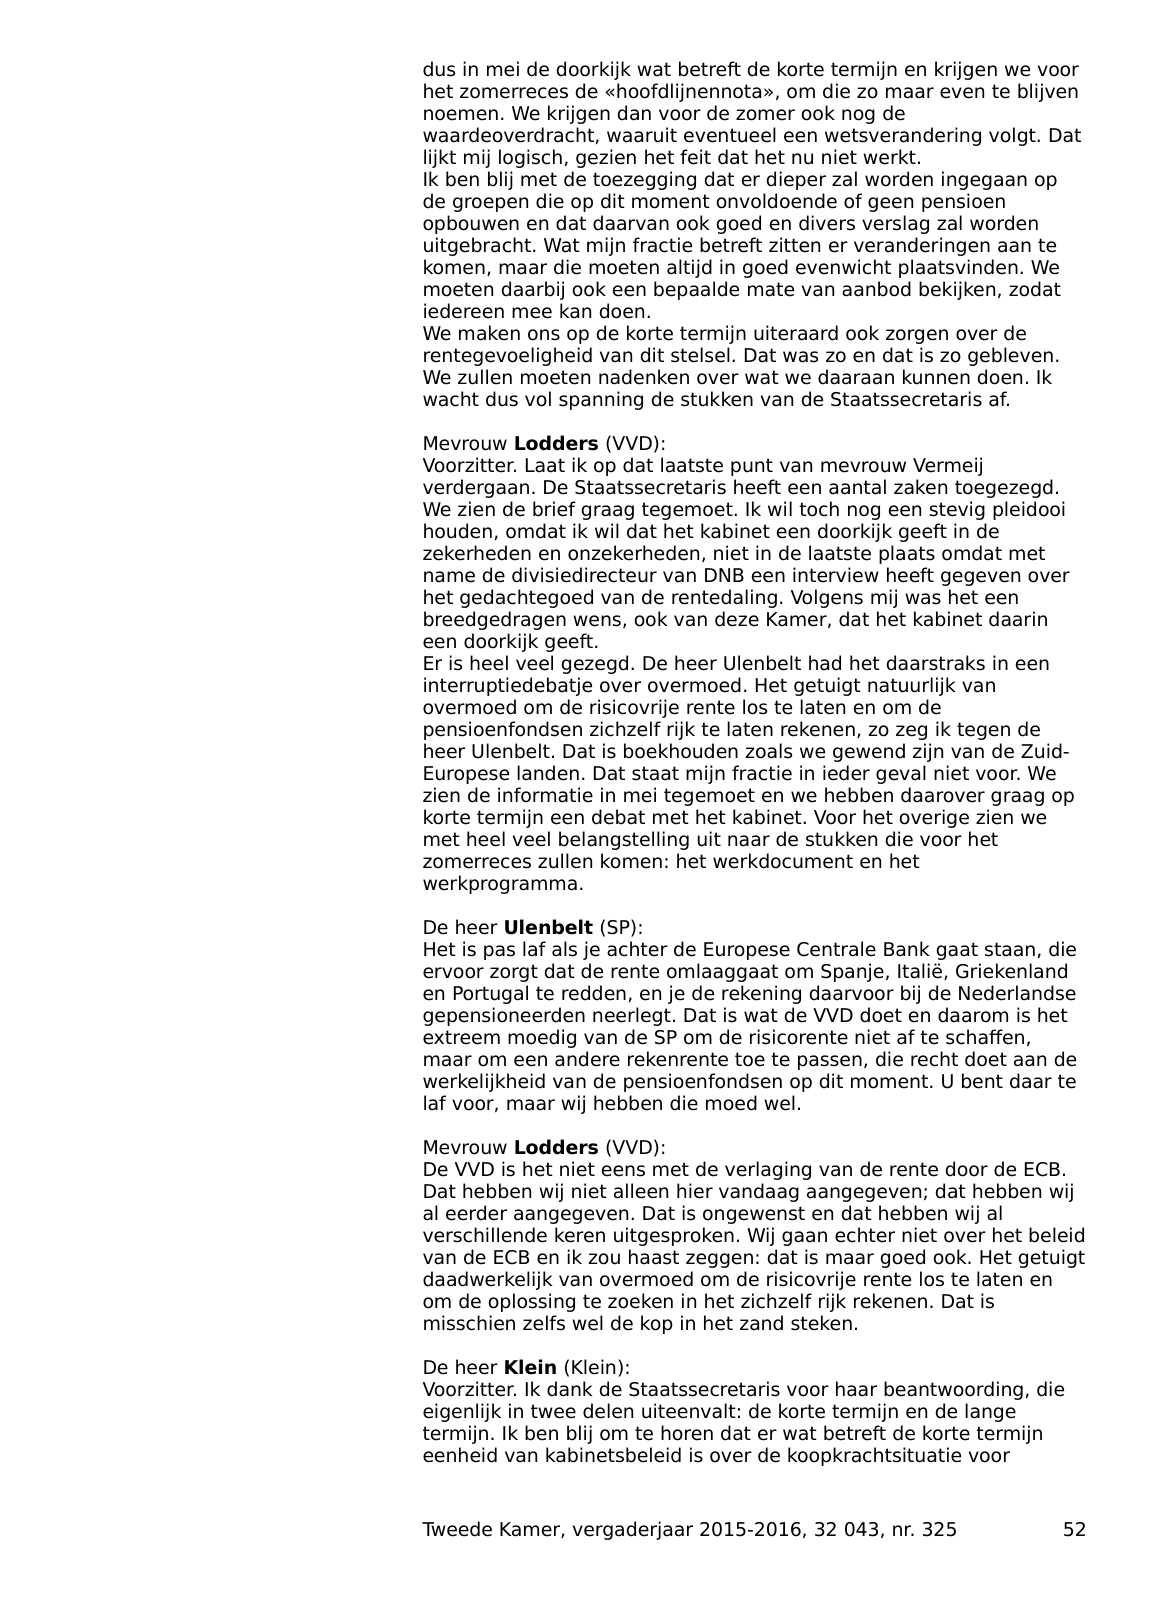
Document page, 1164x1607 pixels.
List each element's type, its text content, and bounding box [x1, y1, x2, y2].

text dus in mei de doorkijk wat betreft de korte termijn en krijgen we voor het zomerreces de «hoofdlijnennota», om die zo maar even te blijven noemen. We krijgen dan voor de zomer ook nog de waardeoverdracht, waaruit eventueel een wetsverandering volgt. Dat lijkt mij logisch, gezien het feit dat het nu niet werkt. [422, 59, 1087, 169]
text Mevrouw Lodders (VVD): [422, 1137, 1087, 1159]
text Voorzitter. Ik dank de Staatssecretaris voor haar beantwoording, die eigenlijk in twee delen uiteenvalt: de korte termijn en de lange termijn. Ik ben blij om te horen dat er wat betreft de korte termijn eenheid van kabinetsbeleid is over de koopkrachtsituatie voor [422, 1379, 1087, 1467]
text Het is pas laf als je achter de Europese Centrale Bank gaat staan, die ervoor zorgt dat de rente omlaaggaat om Spanje, Italië, Griekenland en Portugal te redden, en je de rekening daarvoor bij de Nederlandse gepensioneerden neerlegt. Dat is wat de VVD doet en daarom is het extreem moedig van de SP om de risicorente niet af te schaffen, maar om een andere rekenrente toe te passen, die recht doet aan de werkelijkheid van de pensioenfondsen op dit moment. U bent daar te laf voor, maar wij hebben die moed wel. [422, 939, 1087, 1114]
text Mevrouw Lodders (VVD): [422, 433, 1087, 455]
text Ik ben blij met de toezegging dat er dieper zal worden ingegaan op de groepen die op dit moment onvoldoende of geen pensioen opbouwen en dat daarvan ook goed en divers verslag zal worden uitgebracht. Wat mijn fractie betreft zitten er veranderingen aan te komen, maar die moeten altijd in goed evenwicht plaatsvinden. We moeten daarbij ook een bepaalde mate van aanbod bekijken, zodat iedereen mee kan doen. [422, 169, 1087, 323]
text De VVD is het niet eens met de verlaging van de rente door de ECB. Dat hebben wij niet alleen hier vandaag aangegeven; dat hebben wij al eerder aangegeven. Dat is ongewenst en dat hebben wij al verschillende keren uitgesproken. Wij gaan echter niet over het beleid van de ECB en ik zou haast zeggen: dat is maar goed ook. Het getuigt daadwerkelijk van overmoed om de risicovrije rente los te laten en om de oplossing te zoeken in het zichzelf rijk rekenen. Dat is misschien zelfs wel de kop in het zand steken. [422, 1159, 1087, 1334]
text Er is heel veel gezegd. De heer Ulenbelt had het daarstraks in een interruptiedebatje over overmoed. Het getuigt natuurlijk van overmoed om de risicovrije rente los te laten en om de pensioenfondsen zichzelf rijk te laten rekenen, zo zeg ik tegen de heer Ulenbelt. Dat is boekhouden zoals we gewend zijn van de Zuid-Europese landen. Dat staat mijn fractie in ieder geval niet voor. We zien de informatie in mei tegemoet en we hebben daarover graag op korte termijn een debat met het kabinet. Voor het overige zien we met heel veel belangstelling uit naar de stukken die voor het zomerreces zullen komen: het werkdocument en het werkprogramma. [422, 653, 1087, 894]
text De heer Ulenbelt (SP): [422, 917, 1087, 939]
text De heer Klein (Klein): [422, 1357, 1087, 1379]
text Voorzitter. Laat ik op dat laatste punt van mevrouw Vermeij verdergaan. De Staatssecretaris heeft een aantal zaken toegezegd. We zien de brief graag tegemoet. Ik wil toch nog een stevig pleidooi houden, omdat ik wil dat het kabinet een doorkijk geeft in de zekerheden en onzekerheden, niet in de laatste plaats omdat met name de divisiedirecteur van DNB een interview heeft gegeven over het gedachtegoed van de rentedaling. Volgens mij was het een breedgedragen wens, ook van deze Kamer, dat het kabinet daarin een doorkijk geeft. [422, 455, 1087, 653]
text We maken ons op de korte termijn uiteraard ook zorgen over de rentegevoeligheid van dit stelsel. Dat was zo en dat is zo gebleven. We zullen moeten nadenken over wat we daaraan kunnen doen. Ik wacht dus vol spanning de stukken van de Staatssecretaris af. [422, 323, 1087, 411]
